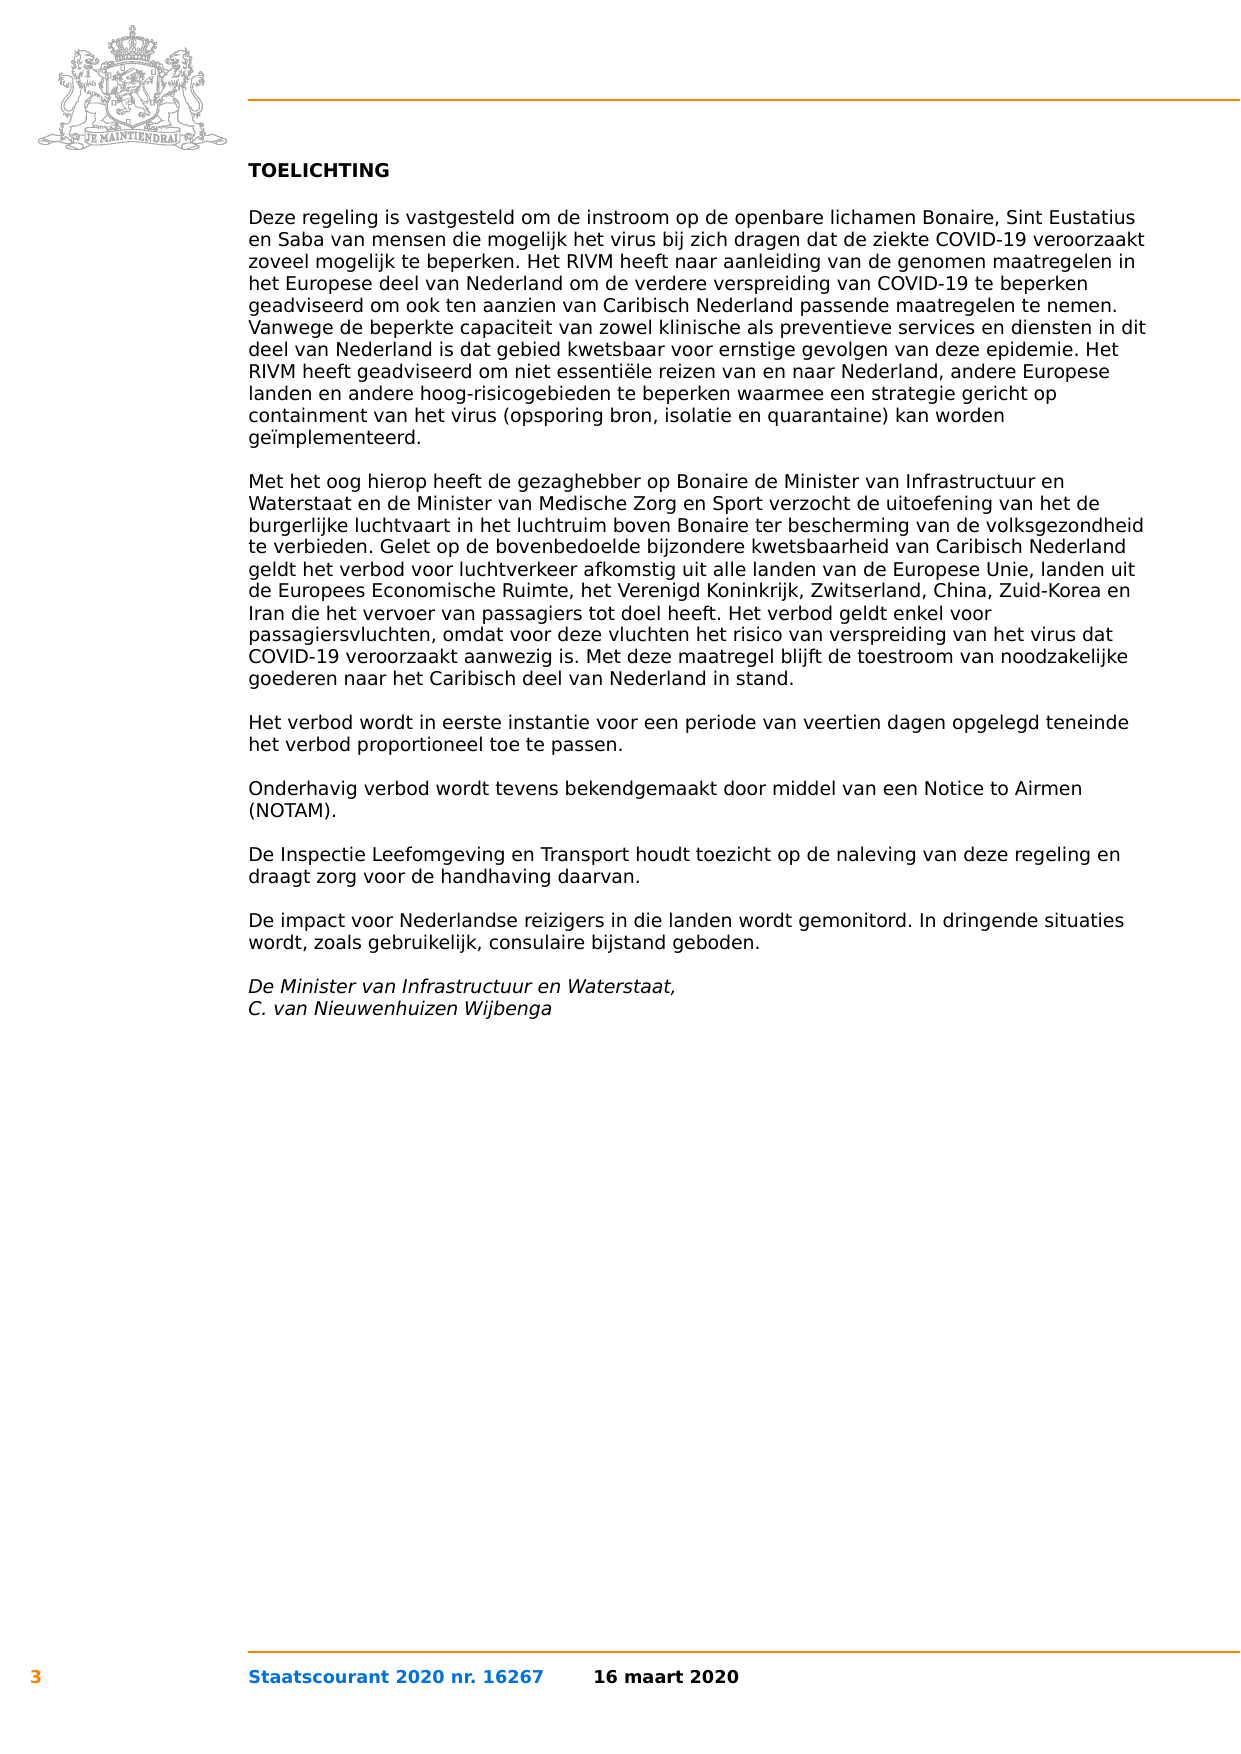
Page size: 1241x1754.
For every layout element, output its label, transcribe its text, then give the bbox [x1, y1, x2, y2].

text De Minister van Infrastructuur en Waterstaat, C. van Nieuwenhuizen Wijbenga [248, 976, 1163, 1019]
subtitle TOELICHTING [248, 160, 1163, 182]
text Het verbod wordt in eerste instantie voor een periode van veertien dagen opgelegd teneinde het verbod proportioneel toe te passen. [248, 712, 1163, 756]
text Met het oog hierop heeft de gezaghebber op Bonaire de Minister van Infrastructuur en Waterstaat en de Minister van Medische Zorg en Sport verzocht de uitoefening van het de burgerlijke luchtvaart in het luchtruim boven Bonaire ter bescherming van de volksgezondheid te verbieden. Gelet op de bovenbedoelde bijzondere kwetsbaarheid van Caribisch Nederland geldt het verbod voor luchtverkeer afkomstig uit alle landen van de Europese Unie, landen uit de Europees Economische Ruimte, het Verenigd Koninkrijk, Zwitserland, China, Zuid-Korea en Iran die het vervoer van passagiers tot doel heeft. Het verbod geldt enkel voor passagiersvluchten, omdat voor deze vluchten het risico van verspreiding van het virus dat COVID-19 veroorzaakt aanwezig is. Met deze maatregel blijft de toestroom van noodzakelijke goederen naar het Caribisch deel van Nederland in stand. [248, 471, 1163, 690]
text De Inspectie Leefomgeving en Transport houdt toezicht op de naleving van deze regeling en draagt zorg voor de handhaving daarvan. [248, 844, 1163, 888]
text De impact voor Nederlandse reizigers in die landen wordt gemonitord. In dringende situaties wordt, zoals gebruikelijk, consulaire bijstand geboden. [248, 910, 1163, 954]
picture [38, 25, 227, 150]
text Onderhavig verbod wordt tevens bekendgemaakt door middel van een Notice to Airmen (NOTAM). [248, 778, 1163, 822]
text Deze regeling is vastgesteld om de instroom op de openbare lichamen Bonaire, Sint Eustatius en Saba van mensen die mogelijk het virus bij zich dragen dat de ziekte COVID-19 veroorzaakt zoveel mogelijk te beperken. Het RIVM heeft naar aanleiding van de genomen maatregelen in het Europese deel van Nederland om de verdere verspreiding van COVID-19 te beperken geadviseerd om ook ten aanzien van Caribisch Nederland passende maatregelen te nemen. Vanwege de beperkte capaciteit van zowel klinische als preventieve services en diensten in dit deel van Nederland is dat gebied kwetsbaar voor ernstige gevolgen van deze epidemie. Het RIVM heeft geadviseerd om niet essentiële reizen van en naar Nederland, andere Europese landen en andere hoog-risicogebieden te beperken waarmee een strategie gericht op containment van het virus (opsporing bron, isolatie en quarantaine) kan worden geïmplementeerd. [248, 207, 1163, 449]
